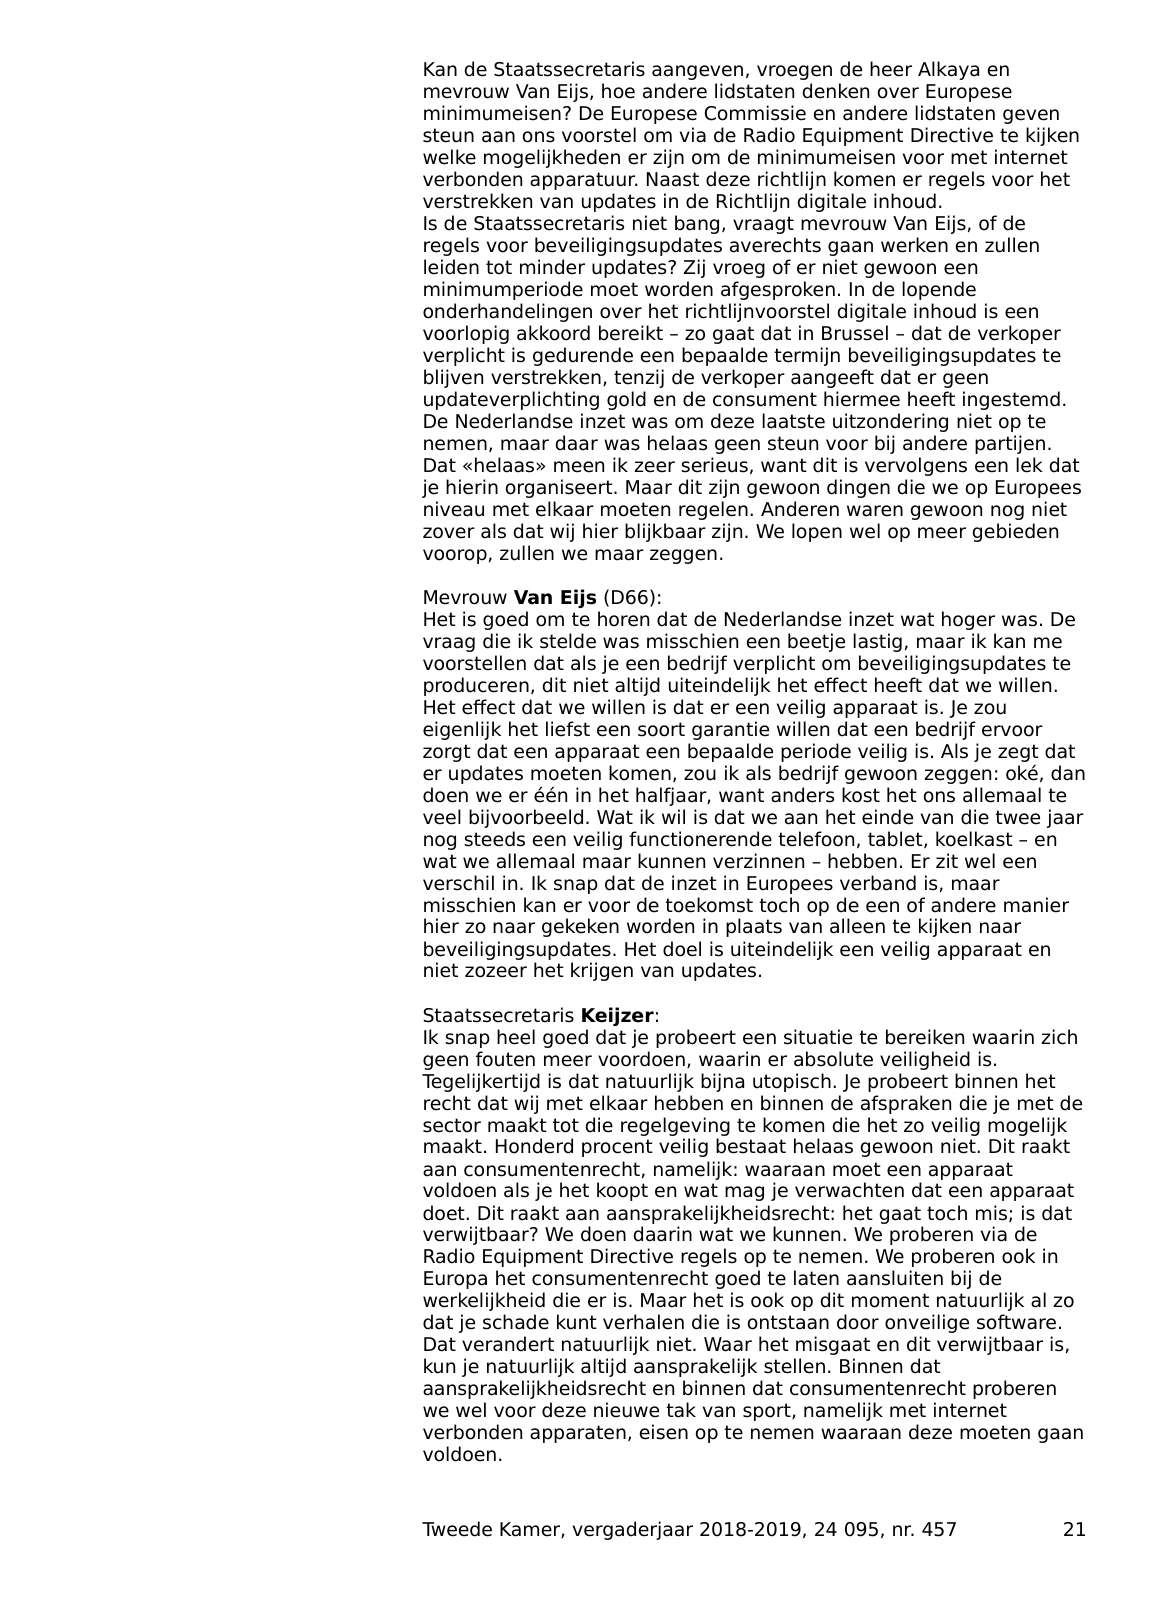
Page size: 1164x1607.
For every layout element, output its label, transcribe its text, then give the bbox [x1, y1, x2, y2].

text Is de Staatssecretaris niet bang, vraagt mevrouw Van Eijs, of de regels voor beveiligingsupdates averechts gaan werken en zullen leiden tot minder updates? Zij vroeg of er niet gewoon een minimumperiode moet worden afgesproken. In de lopende onderhandelingen over het richtlijnvoorstel digitale inhoud is een voorlopig akkoord bereikt – zo gaat dat in Brussel – dat de verkoper verplicht is gedurende een bepaalde termijn beveiligingsupdates te blijven verstrekken, tenzij de verkoper aangeeft dat er geen updateverplichting gold en de consument hiermee heeft ingestemd. De Nederlandse inzet was om deze laatste uitzondering niet op te nemen, maar daar was helaas geen steun voor bij andere partijen. Dat «helaas» meen ik zeer serieus, want dit is vervolgens een lek dat je hierin organiseert. Maar dit zijn gewoon dingen die we op Europees niveau met elkaar moeten regelen. Anderen waren gewoon nog niet zover als dat wij hier blijkbaar zijn. We lopen wel op meer gebieden voorop, zullen we maar zeggen. [422, 213, 1087, 564]
text Mevrouw Van Eijs (D66): [422, 587, 1087, 609]
text Het is goed om te horen dat de Nederlandse inzet wat hoger was. De vraag die ik stelde was misschien een beetje lastig, maar ik kan me voorstellen dat als je een bedrijf verplicht om beveiligingsupdates te produceren, dit niet altijd uiteindelijk het effect heeft dat we willen. Het effect dat we willen is dat er een veilig apparaat is. Je zou eigenlijk het liefst een soort garantie willen dat een bedrijf ervoor zorgt dat een apparaat een bepaalde periode veilig is. Als je zegt dat er updates moeten komen, zou ik als bedrijf gewoon zeggen: oké, dan doen we er één in het halfjaar, want anders kost het ons allemaal te veel bijvoorbeeld. Wat ik wil is dat we aan het einde van die twee jaar nog steeds een veilig functionerende telefoon, tablet, koelkast – en wat we allemaal maar kunnen verzinnen – hebben. Er zit wel een verschil in. Ik snap dat de inzet in Europees verband is, maar misschien kan er voor de toekomst toch op de een of andere manier hier zo naar gekeken worden in plaats van alleen te kijken naar beveiligingsupdates. Het doel is uiteindelijk een veilig apparaat en niet zozeer het krijgen van updates. [422, 609, 1087, 982]
text Ik snap heel goed dat je probeert een situatie te bereiken waarin zich geen fouten meer voordoen, waarin er absolute veiligheid is. Tegelijkertijd is dat natuurlijk bijna utopisch. Je probeert binnen het recht dat wij met elkaar hebben en binnen de afspraken die je met de sector maakt tot die regelgeving te komen die het zo veilig mogelijk maakt. Honderd procent veilig bestaat helaas gewoon niet. Dit raakt aan consumentenrecht, namelijk: waaraan moet een apparaat voldoen als je het koopt en wat mag je verwachten dat een apparaat doet. Dit raakt aan aansprakelijkheidsrecht: het gaat toch mis; is dat verwijtbaar? We doen daarin wat we kunnen. We proberen via de Radio Equipment Directive regels op te nemen. We proberen ook in Europa het consumentenrecht goed te laten aansluiten bij de werkelijkheid die er is. Maar het is ook op dit moment natuurlijk al zo dat je schade kunt verhalen die is ontstaan door onveilige software. Dat verandert natuurlijk niet. Waar het misgaat en dit verwijtbaar is, kun je natuurlijk altijd aansprakelijk stellen. Binnen dat aansprakelijkheidsrecht en binnen dat consumentenrecht proberen we wel voor deze nieuwe tak van sport, namelijk met internet verbonden apparaten, eisen op te nemen waaraan deze moeten gaan voldoen. [422, 1027, 1087, 1466]
text Staatssecretaris Keijzer: [422, 1004, 1087, 1027]
text Kan de Staatssecretaris aangeven, vroegen de heer Alkaya en mevrouw Van Eijs, hoe andere lidstaten denken over Europese minimumeisen? De Europese Commissie en andere lidstaten geven steun aan ons voorstel om via de Radio Equipment Directive te kijken welke mogelijkheden er zijn om de minimumeisen voor met internet verbonden apparatuur. Naast deze richtlijn komen er regels voor het verstrekken van updates in de Richtlijn digitale inhoud. [422, 59, 1087, 213]
